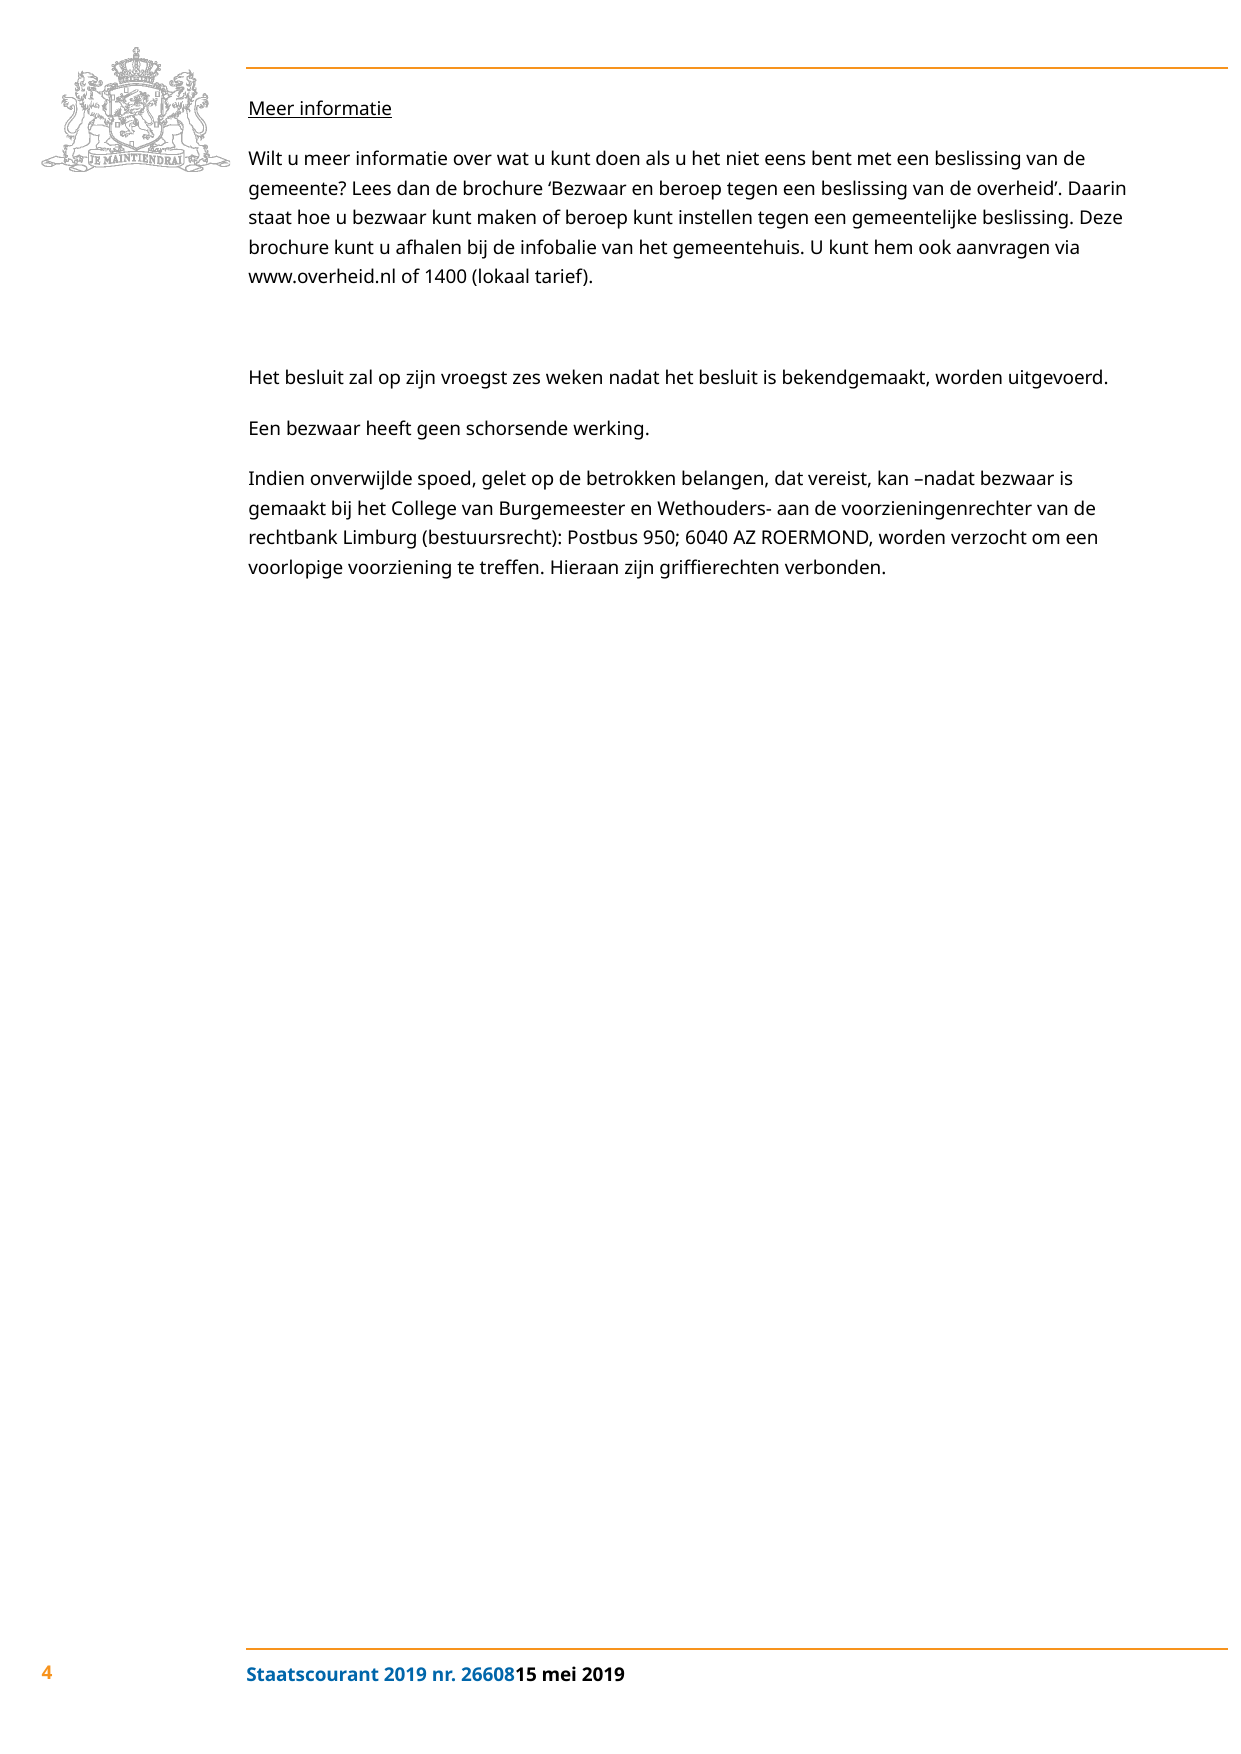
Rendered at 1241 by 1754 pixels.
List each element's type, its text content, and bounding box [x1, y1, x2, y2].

picture [41, 47, 231, 172]
text Wilt u meer informatie over wat u kunt doen als u het niet eens bent met een beslissing van de gemeente? Lees dan de brochure ‘Bezwaar en beroep tegen een beslissing van de overheid’. Daarin staat hoe u bezwaar kunt maken of beroep kunt instellen tegen een gemeentelijke beslissing. Deze brochure kunt u afhalen bij de infobalie van het gemeentehuis. U kunt hem ook aanvragen via www.overheid.nl of 1400 (lokaal tarief). [248, 145, 1152, 289]
text Een bezwaar heeft geen schorsende werking. [248, 415, 1152, 441]
text Het besluit zal op zijn vroegst zes weken nadat het besluit is bekendgemaakt, worden uitgevoerd. [248, 364, 1152, 390]
text Meer informatie [248, 95, 1152, 121]
text Indien onverwijlde spoed, gelet op de betrokken belangen, dat vereist, kan –nadat bezwaar is gemaakt bij het College van Burgemeester en Wethouders- aan de voorzieningenrechter van de rechtbank Limburg (bestuursrecht): Postbus 950; 6040 AZ ROERMOND, worden verzocht om een voorlopige voorziening te treffen. Hieraan zijn griffierechten verbonden. [248, 465, 1152, 580]
